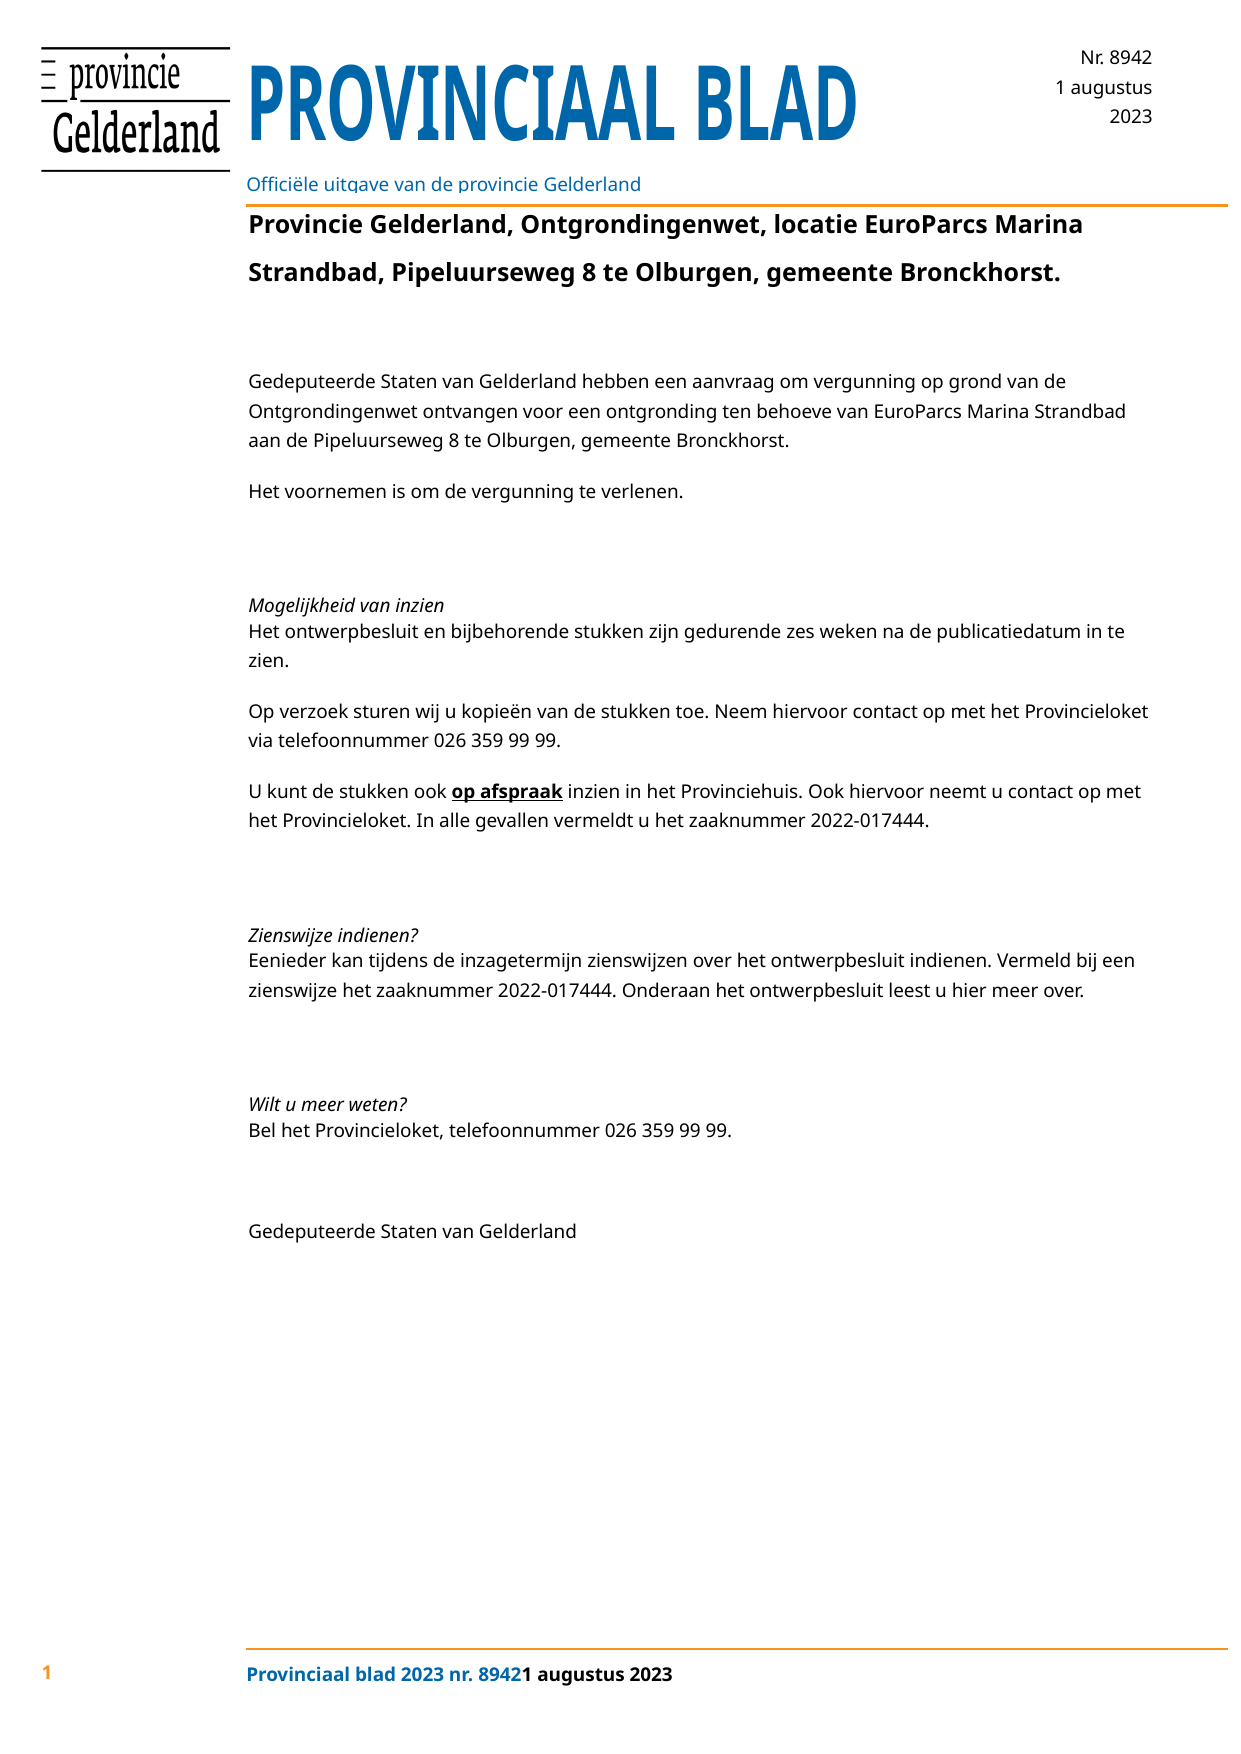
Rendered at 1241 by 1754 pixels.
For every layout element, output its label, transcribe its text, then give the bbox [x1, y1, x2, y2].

text Mogelijkheid van inzien [248, 592, 1152, 618]
text Zienswijze indienen? [248, 922, 1152, 948]
text Wilt u meer weten? [248, 1092, 1152, 1117]
text Gedeputeerde Staten van Gelderland hebben een aanvraag om vergunning op grond van de Ontgrondingenwet ontvangen voor een ontgronding ten behoeve van EuroParcs Marina Strandbad aan de Pipeluurseweg 8 te Olburgen, gemeente Bronckhorst. [248, 368, 1152, 453]
text Gedeputeerde Staten van Gelderland [248, 1218, 1152, 1244]
picture [41, 47, 231, 172]
text Op verzoek sturen wij u kopieën van de stukken toe. Neem hiervoor contact op met het Provincieloket via telefoonnummer 026 359 99 99. [248, 698, 1152, 753]
text Provincie Gelderland, Ontgrondingenwet, locatie EuroParcs Marina Strandbad, Pipeluurseweg 8 te Olburgen, gemeente Bronckhorst. [248, 207, 1152, 288]
text Bel het Provincieloket, telefoonnummer 026 359 99 99. [248, 1117, 1152, 1143]
text Het voornemen is om de vergunning te verlenen. [248, 478, 1152, 504]
text Eenieder kan tijdens de inzagetermijn zienswijzen over het ontwerpbesluit indienen. Vermeld bij een zienswijze het zaaknummer 2022-017444. Onderaan het ontwerpbesluit leest u hier meer over. [248, 948, 1152, 1003]
text U kunt de stukken ook op afspraak inzien in het Provinciehuis. Ook hiervoor neemt u contact op met het Provincieloket. In alle gevallen vermeldt u het zaaknummer 2022-017444. [248, 778, 1152, 833]
text Het ontwerpbesluit en bijbehorende stukken zijn gedurende zes weken na de publicatiedatum in te zien. [248, 618, 1152, 673]
